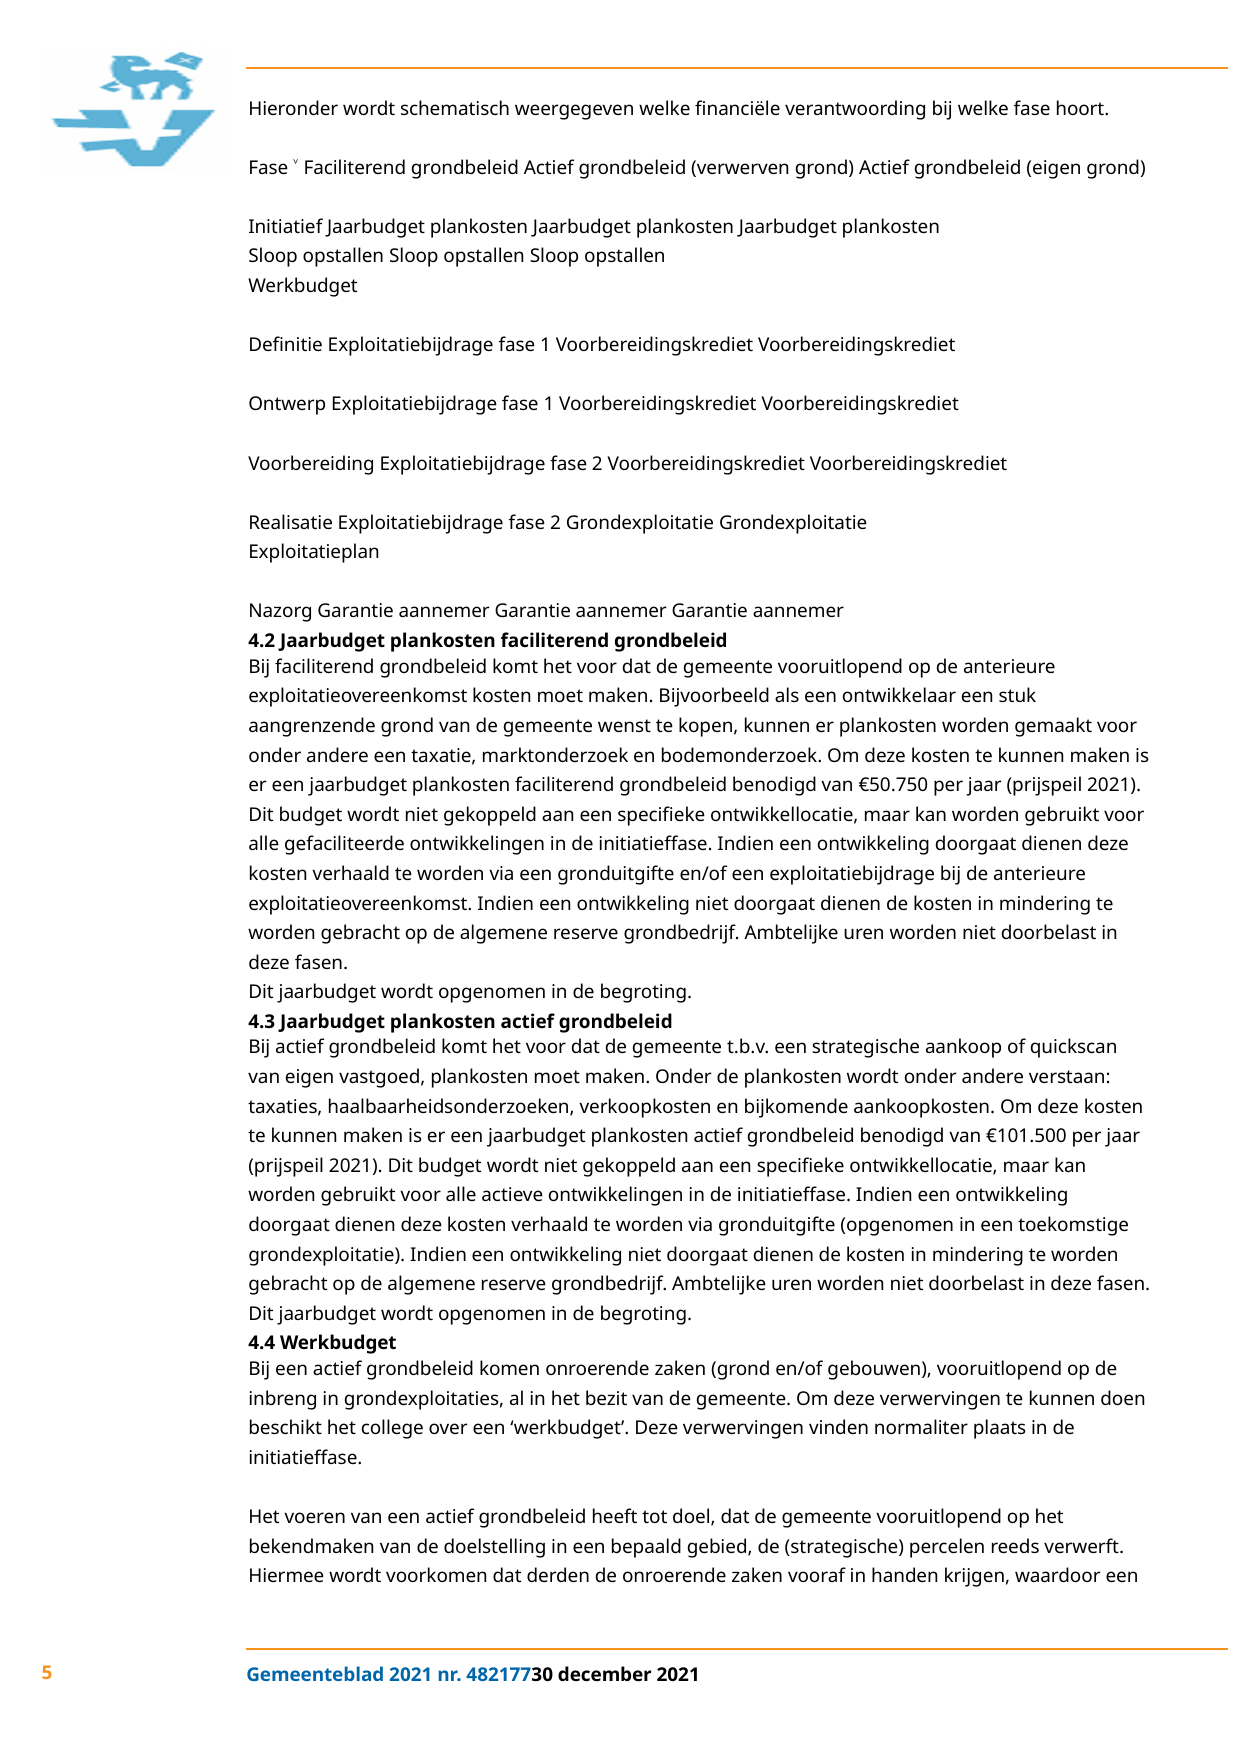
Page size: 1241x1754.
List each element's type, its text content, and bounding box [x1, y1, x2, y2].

text 4.4 Werkbudget [248, 1329, 1152, 1355]
picture [41, 47, 231, 172]
text Bij actief grondbeleid komt het voor dat de gemeente t.b.v. een strategische aankoop of quickscan van eigen vastgoed, plankosten moet maken. Onder de plankosten wordt onder andere verstaan: taxaties, haalbaarheidsonderzoeken, verkoopkosten en bijkomende aankoopkosten. Om deze kosten te kunnen maken is er een jaarbudget plankosten actief grondbeleid benodigd van €101.500 per jaar (prijspeil 2021). Dit budget wordt niet gekoppeld aan een specifieke ontwikkellocatie, maar kan worden gebruikt voor alle actieve ontwikkelingen in de initiatieffase. Indien een ontwikkeling doorgaat dienen deze kosten verhaald te worden via gronduitgifte (opgenomen in een toekomstige grondexploitatie). Indien een ontwikkeling niet doorgaat dienen de kosten in mindering te worden gebracht op de algemene reserve grondbedrijf. Ambtelijke uren worden niet doorbelast in deze fasen. [248, 1034, 1152, 1296]
text 4.3 Jaarbudget plankosten actief grondbeleid [248, 1008, 1152, 1034]
text Sloop opstallen Sloop opstallen Sloop opstallen [248, 243, 1152, 268]
text Dit jaarbudget wordt opgenomen in de begroting. [248, 978, 1152, 1004]
text Het voeren van een actief grondbeleid heeft tot doel, dat de gemeente vooruitlopend op het bekendmaken van de doelstelling in een bepaald gebied, de (strategische) percelen reeds verwerft. Hiermee wordt voorkomen dat derden de onroerende zaken vooraf in handen krijgen, waardoor een [248, 1503, 1152, 1588]
text Ontwerp Exploitatiebijdrage fase 1 Voorbereidingskrediet Voorbereidingskrediet [248, 391, 1152, 416]
text Bij een actief grondbeleid komen onroerende zaken (grond en/of gebouwen), vooruitlopend op de inbreng in grondexploitaties, al in het bezit van de gemeente. Om deze verwervingen te kunnen doen beschikt het college over een ‘werkbudget’. Deze verwervingen vinden normaliter plaats in de initiatieffase. [248, 1355, 1152, 1470]
text 4.2 Jaarbudget plankosten faciliterend grondbeleid [248, 627, 1152, 653]
text Fase ˅ Faciliterend grondbeleid Actief grondbeleid (verwerven grond) Actief grondbeleid (eigen grond) [248, 154, 1152, 180]
text Werkbudget [248, 272, 1152, 298]
text Definitie Exploitatiebijdrage fase 1 Voorbereidingskrediet Voorbereidingskrediet [248, 331, 1152, 357]
text Nazorg Garantie aannemer Garantie aannemer Garantie aannemer [248, 598, 1152, 623]
text Bij faciliterend grondbeleid komt het voor dat de gemeente vooruitlopend op de anterieure exploitatieovereenkomst kosten moet maken. Bijvoorbeeld als een ontwikkelaar een stuk aangrenzende grond van de gemeente wenst te kopen, kunnen er plankosten worden gemaakt voor onder andere een taxatie, marktonderzoek en bodemonderzoek. Om deze kosten te kunnen maken is er een jaarbudget plankosten faciliterend grondbeleid benodigd van €50.750 per jaar (prijspeil 2021). Dit budget wordt niet gekoppeld aan een specifieke ontwikkellocatie, maar kan worden gebruikt voor alle gefaciliteerde ontwikkelingen in de initiatieffase. Indien een ontwikkeling doorgaat dienen deze kosten verhaald te worden via een gronduitgifte en/of een exploitatiebijdrage bij de anterieure exploitatieovereenkomst. Indien een ontwikkeling niet doorgaat dienen de kosten in mindering te worden gebracht op de algemene reserve grondbedrijf. Ambtelijke uren worden niet doorbelast in deze fasen. [248, 653, 1152, 974]
text Initiatief Jaarbudget plankosten Jaarbudget plankosten Jaarbudget plankosten [248, 213, 1152, 239]
text Exploitatieplan [248, 538, 1152, 564]
text Voorbereiding Exploitatiebijdrage fase 2 Voorbereidingskrediet Voorbereidingskrediet [248, 450, 1152, 476]
text Realisatie Exploitatiebijdrage fase 2 Grondexploitatie Grondexploitatie [248, 509, 1152, 535]
text Dit jaarbudget wordt opgenomen in de begroting. [248, 1300, 1152, 1326]
text Hieronder wordt schematisch weergegeven welke financiële verantwoording bij welke fase hoort. [248, 95, 1152, 121]
